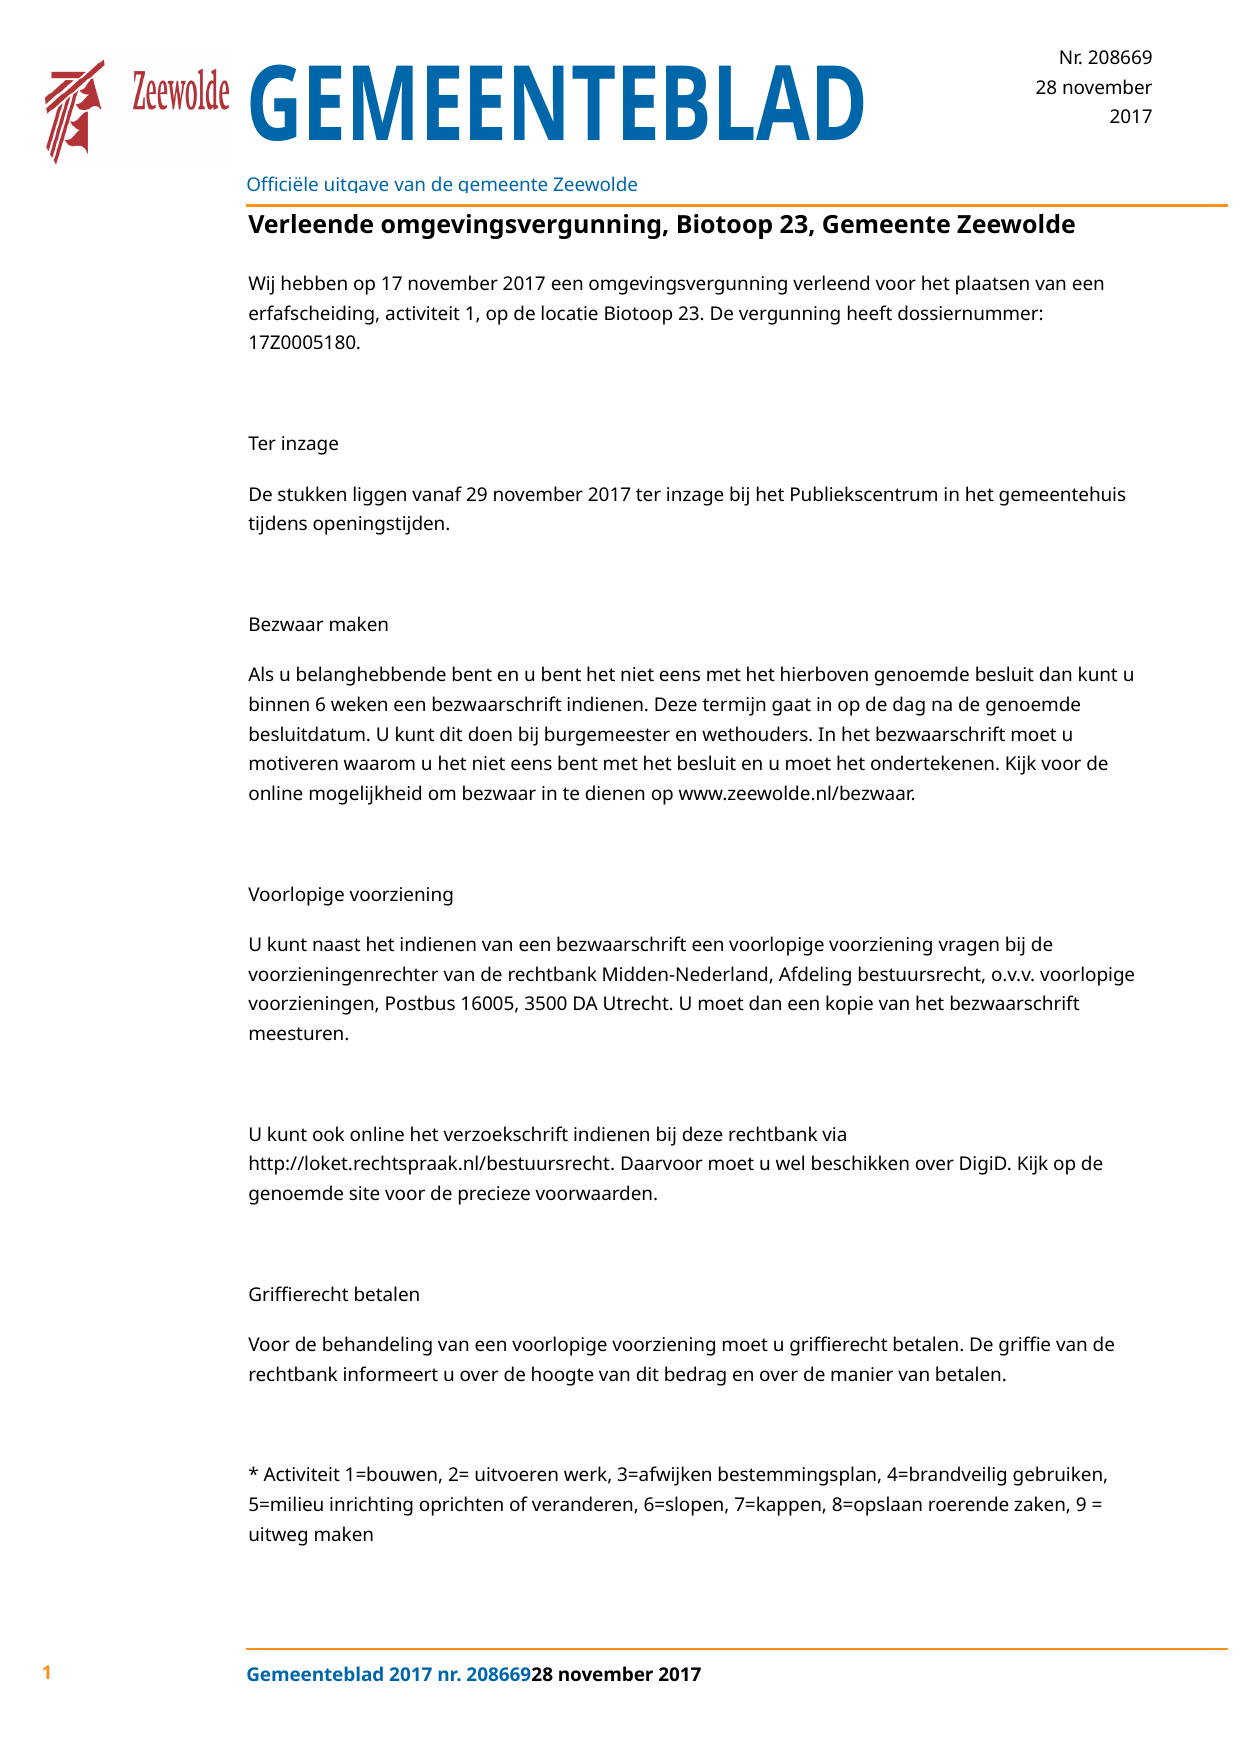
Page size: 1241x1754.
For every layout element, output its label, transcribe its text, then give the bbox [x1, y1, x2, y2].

text Als u belanghebbende bent en u bent het niet eens met het hierboven genoemde besluit dan kunt u binnen 6 weken een bezwaarschrift indienen. Deze termijn gaat in op de dag na de genoemde besluitdatum. U kunt dit doen bij burgemeester en wethouders. In het bezwaarschrift moet u motiveren waarom u het niet eens bent met het besluit en u moet het ondertekenen. Kijk voor de online mogelijkheid om bezwaar in te dienen op www.zeewolde.nl/bezwaar. [248, 662, 1152, 806]
text De stukken liggen vanaf 29 november 2017 ter inzage bij het Publiekscentrum in het gemeentehuis tijdens openingstijden. [248, 481, 1152, 536]
text Griffierecht betalen [248, 1281, 1152, 1306]
text Verleende omgevingsvergunning, Biotoop 23, Gemeente Zeewolde [248, 207, 1152, 241]
text Ter inzage [248, 430, 1152, 456]
text Voorlopige voorziening [248, 881, 1152, 906]
text Voor de behandeling van een voorlopige voorziening moet u griffierecht betalen. De griffie van de rechtbank informeert u over de hoogte van dit bedrag en over de manier van betalen. [248, 1331, 1152, 1386]
picture [41, 47, 231, 172]
text Wij hebben op 17 november 2017 een omgevingsvergunning verleend voor het plaatsen van een erfafscheiding, activiteit 1, op de locatie Biotoop 23. De vergunning heeft dossiernummer: 17Z0005180. [248, 270, 1152, 355]
text Bezwaar maken [248, 611, 1152, 637]
text U kunt naast het indienen van een bezwaarschrift een voorlopige voorziening vragen bij de voorzieningenrechter van de rechtbank Midden-Nederland, Afdeling bestuursrecht, o.v.v. voorlopige voorzieningen, Postbus 16005, 3500 DA Utrecht. U moet dan een kopie van het bezwaarschrift meesturen. [248, 931, 1152, 1046]
text U kunt ook online het verzoekschrift indienen bij deze rechtbank via http://loket.rechtspraak.nl/bestuursrecht. Daarvoor moet u wel beschikken over DigiD. Kijk op de genoemde site voor de precieze voorwaarden. [248, 1121, 1152, 1206]
text * Activiteit 1=bouwen, 2= uitvoeren werk, 3=afwijken bestemmingsplan, 4=brandveilig gebruiken, 5=milieu inrichting oprichten of veranderen, 6=slopen, 7=kappen, 8=opslaan roerende zaken, 9 = uitweg maken [248, 1462, 1152, 1546]
